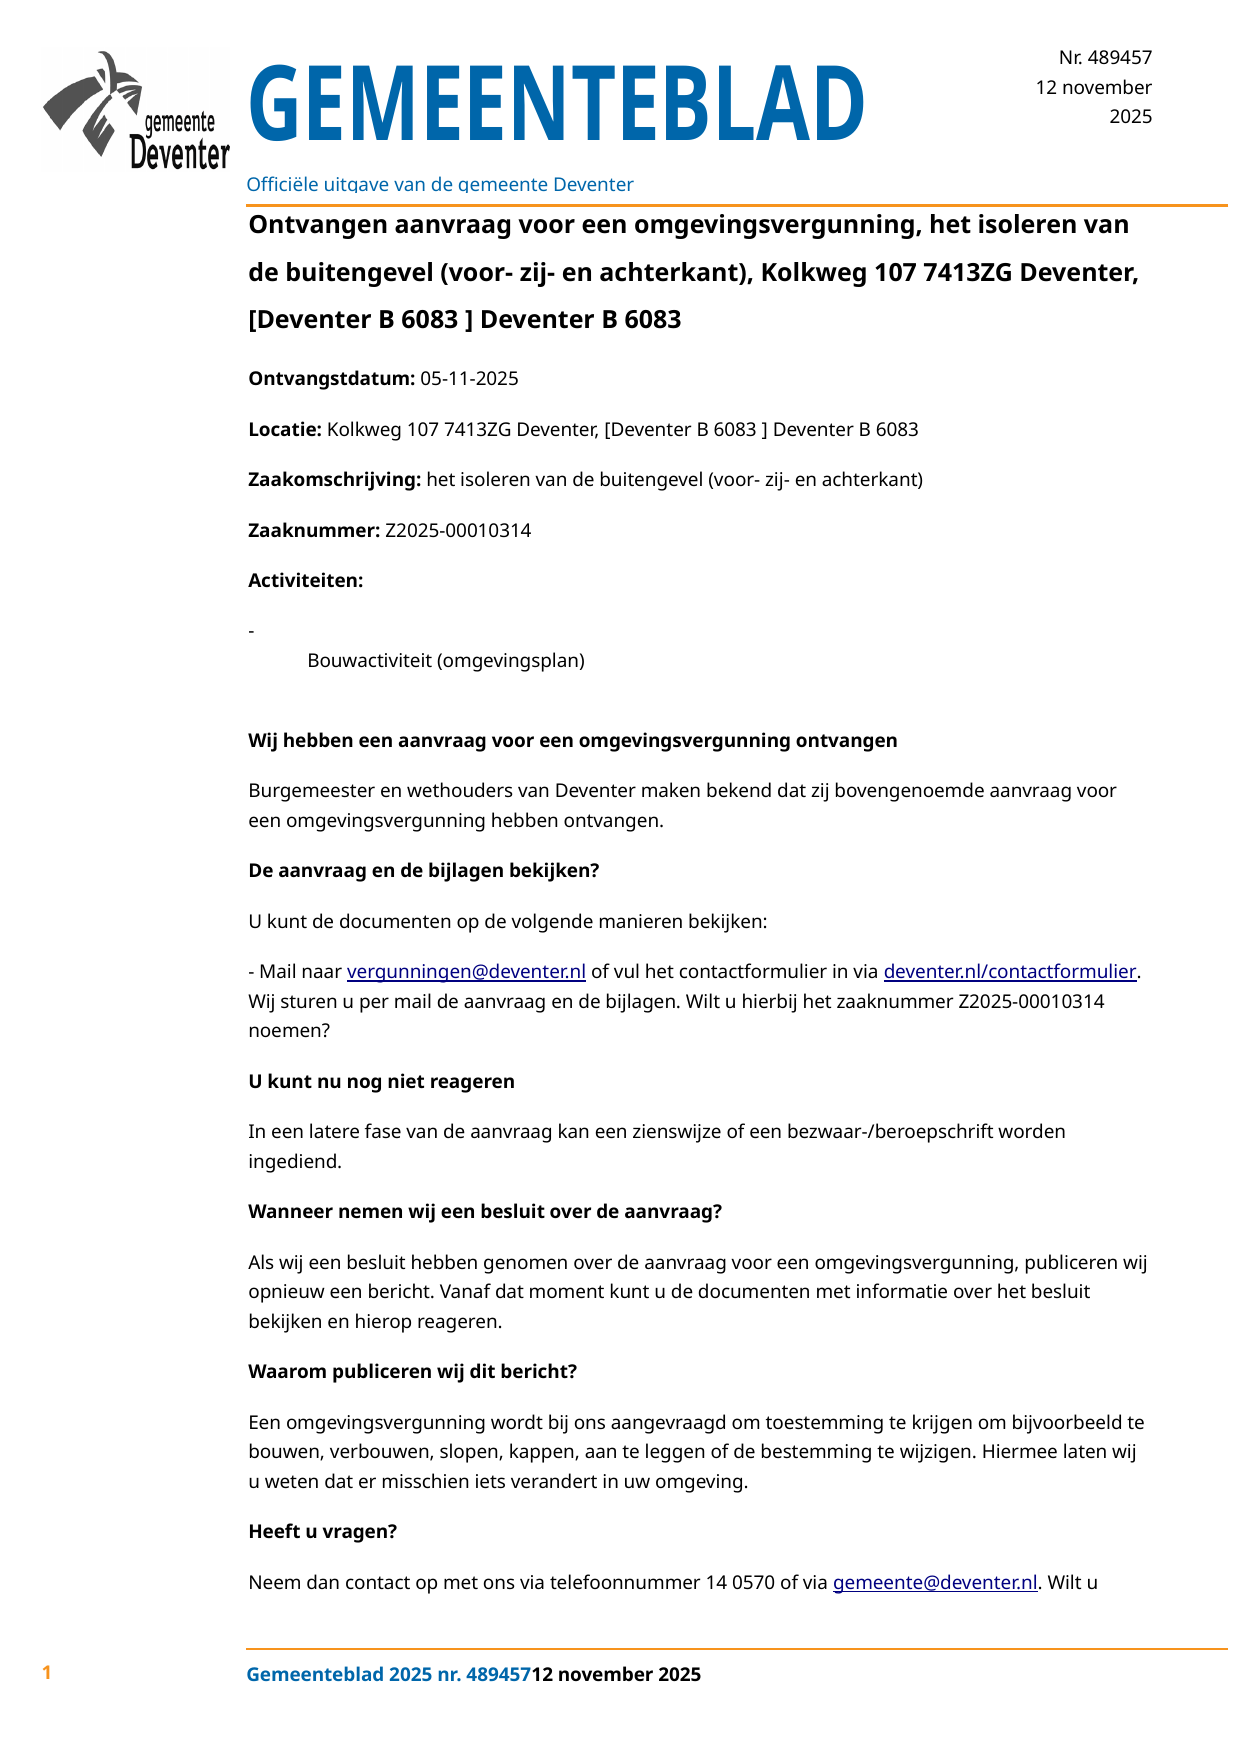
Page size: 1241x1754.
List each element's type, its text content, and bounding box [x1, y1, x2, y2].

text Zaaknummer: Z2025-00010314 [248, 517, 1152, 542]
text Activiteiten: [248, 567, 1152, 593]
text Locatie: Kolkweg 107 7413ZG Deventer, [Deventer B 6083 ] Deventer B 6083 [248, 416, 1152, 442]
text Ontvangstdatum: 05-11-2025 [248, 366, 1152, 391]
text U kunt de documenten op de volgende manieren bekijken: [248, 908, 1152, 934]
text Zaakomschrijving: het isoleren van de buitengevel (voor- zij- en achterkant) [248, 466, 1152, 492]
text Ontvangen aanvraag voor een omgevingsvergunning, het isoleren van de buitengevel (voor- zij- en achterkant), Kolkweg 107 7413ZG Deventer, [Deventer B 6083 ] Deventer B 6083 [248, 207, 1152, 336]
text Als wij een besluit hebben genomen over de aanvraag voor een omgevingsvergunning, publiceren wij opnieuw een bericht. Vanaf dat moment kunt u de documenten met informatie over het besluit bekijken en hierop reageren. [248, 1249, 1152, 1334]
text Wanneer nemen wij een besluit over de aanvraag? [248, 1198, 1152, 1224]
text U kunt nu nog niet reageren [248, 1068, 1152, 1094]
picture [41, 47, 231, 172]
text Waarom publiceren wij dit bericht? [248, 1358, 1152, 1384]
text De aanvraag en de bijlagen bekijken? [248, 858, 1152, 883]
text Een omgevingsvergunning wordt bij ons aangevraagd om toestemming te krijgen om bijvoorbeeld te bouwen, verbouwen, slopen, kappen, aan te leggen of de bestemming te wijzigen. Hiermee laten wij u weten dat er misschien iets verandert in uw omgeving. [248, 1409, 1152, 1494]
text Neem dan contact op met ons via telefoonnummer 14 0570 of via gemeente@deventer.nl. Wilt u [248, 1569, 1152, 1594]
list Bouwactiviteit (omgevingsplan) [248, 647, 1152, 673]
text Heeft u vragen? [248, 1518, 1152, 1544]
text In een latere fase van de aanvraag kan een zienswijze of een bezwaar-/beroepschrift worden ingediend. [248, 1118, 1152, 1174]
text Burgemeester en wethouders van Deventer maken bekend dat zij bovengenoemde aanvraag voor een omgevingsvergunning hebben ontvangen. [248, 778, 1152, 833]
text - Mail naar vergunningen@deventer.nl of vul het contactformulier in via deventer.nl/contactformulier. Wij sturen u per mail de aanvraag en de bijlagen. Wilt u hierbij het zaaknummer Z2025-00010314 noemen? [248, 958, 1152, 1043]
text Wij hebben een aanvraag voor een omgevingsvergunning ontvangen [248, 727, 1152, 753]
